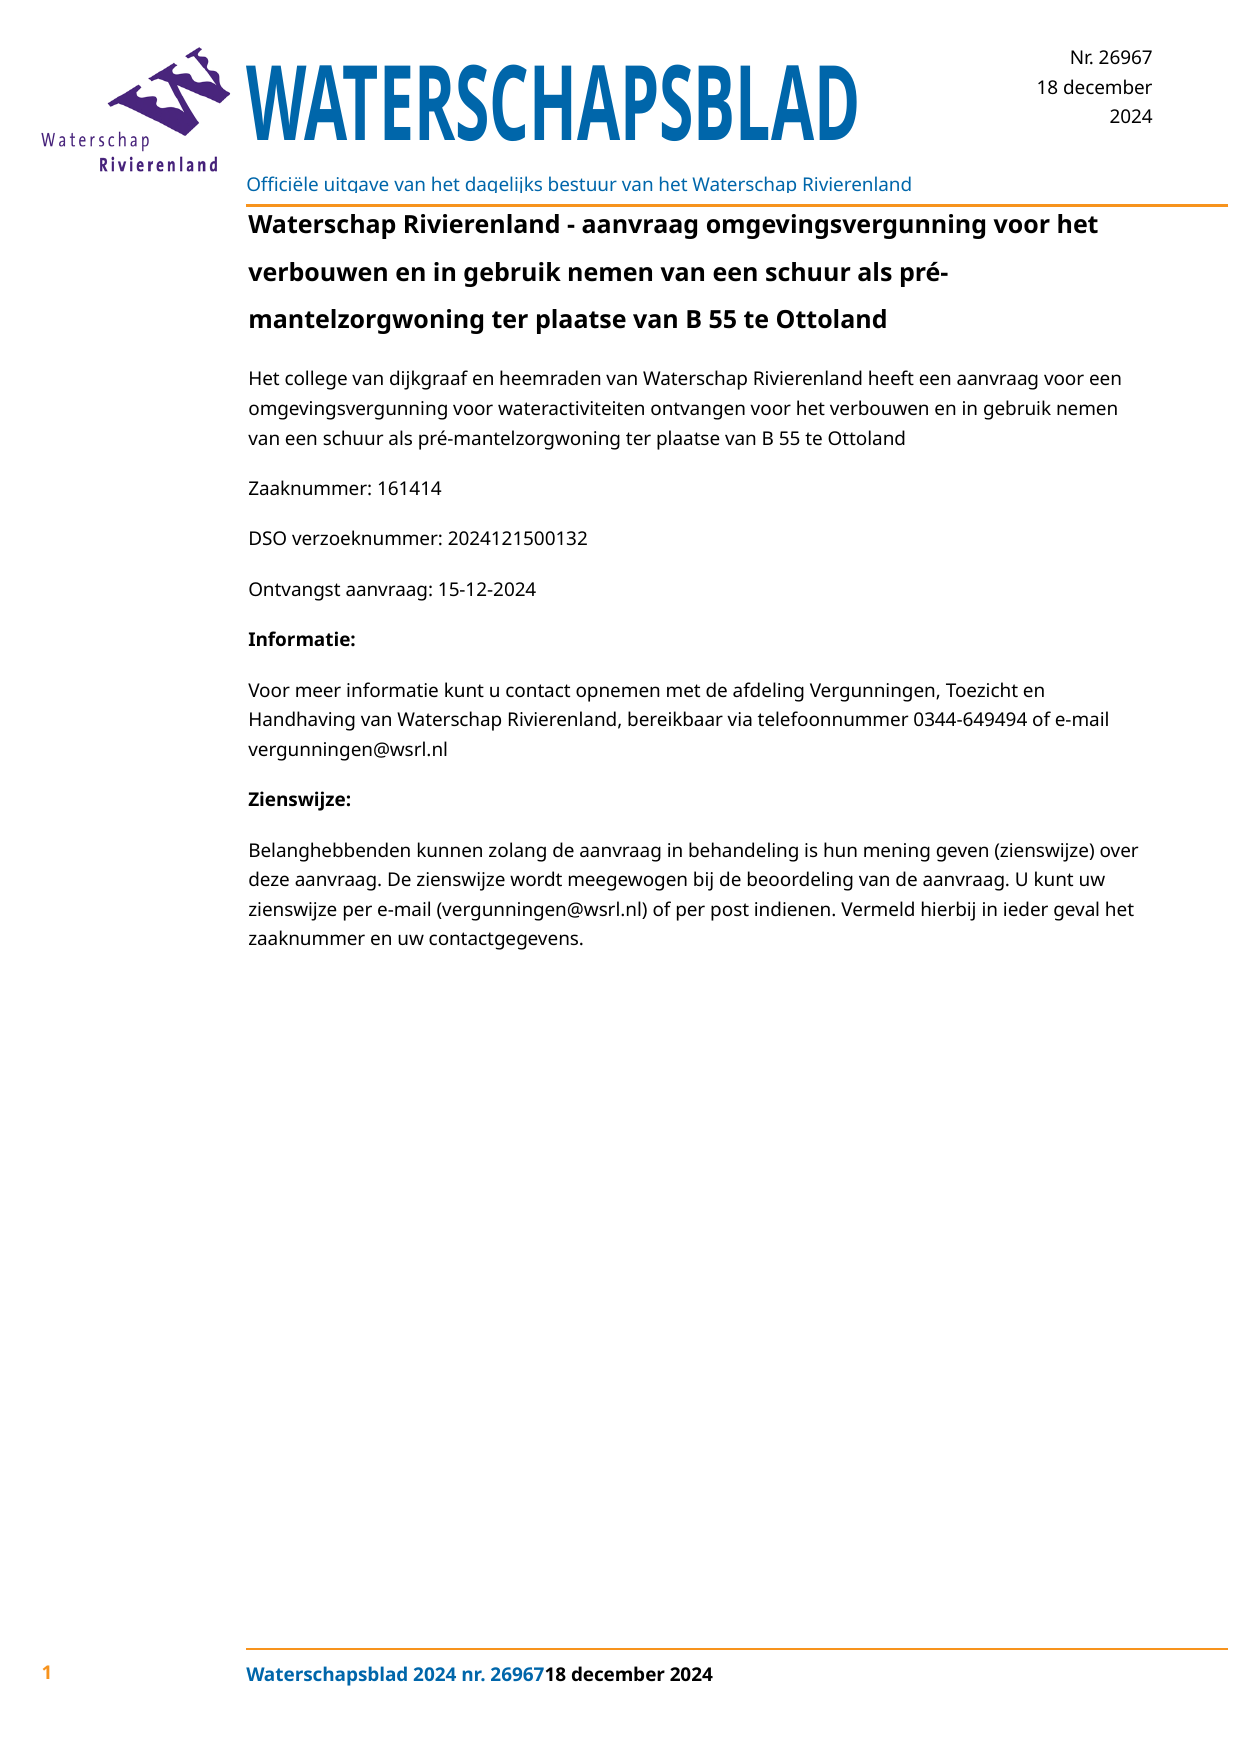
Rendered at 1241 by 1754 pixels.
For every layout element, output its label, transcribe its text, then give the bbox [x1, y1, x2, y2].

text Voor meer informatie kunt u contact opnemen met de afdeling Vergunningen, Toezicht en Handhaving van Waterschap Rivierenland, bereikbaar via telefoonnummer 0344-649494 of e-mail vergunningen@wsrl.nl [248, 677, 1152, 762]
text Waterschap Rivierenland - aanvraag omgevingsvergunning voor het verbouwen en in gebruik nemen van een schuur als pré-mantelzorgwoning ter plaatse van B 55 te Ottoland [248, 207, 1152, 336]
picture [41, 47, 231, 172]
text Zaaknummer: 161414 [248, 475, 1152, 501]
text Belanghebbenden kunnen zolang de aanvraag in behandeling is hun mening geven (zienswijze) over deze aanvraag. De zienswijze wordt meegewogen bij de beoordeling van de aanvraag. U kunt uw zienswijze per e-mail (vergunningen@wsrl.nl) of per post indienen. Vermeld hierbij in ieder geval het zaaknummer en uw contactgegevens. [248, 837, 1152, 951]
text Het college van dijkgraaf en heemraden van Waterschap Rivierenland heeft een aanvraag voor een omgevingsvergunning voor wateractiviteiten ontvangen voor het verbouwen en in gebruik nemen van een schuur als pré-mantelzorgwoning ter plaatse van B 55 te Ottoland [248, 366, 1152, 450]
text Informatie: [248, 626, 1152, 652]
text DSO verzoeknummer: 2024121500132 [248, 526, 1152, 551]
text Ontvangst aanvraag: 15-12-2024 [248, 576, 1152, 602]
text Zienswijze: [248, 786, 1152, 812]
